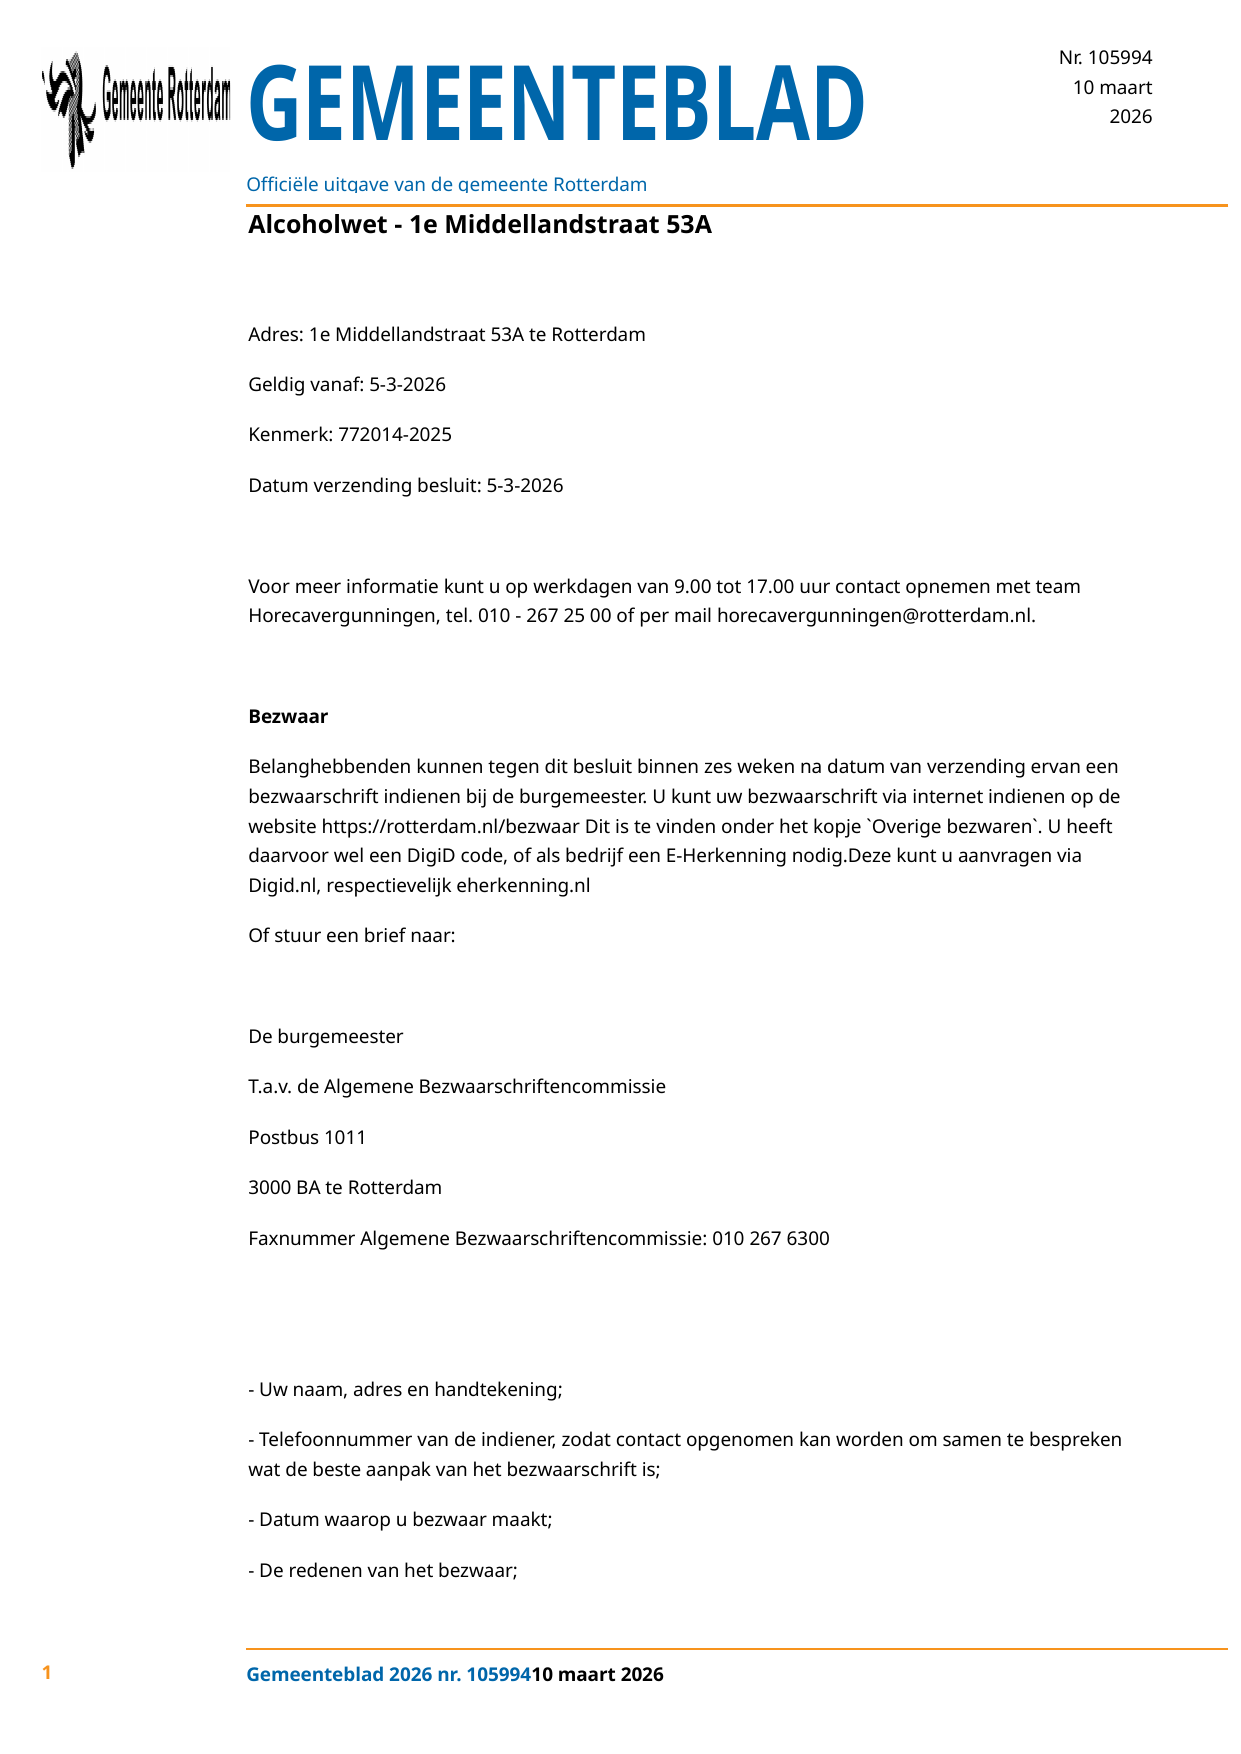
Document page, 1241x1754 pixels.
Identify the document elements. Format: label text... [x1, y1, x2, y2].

picture [41, 47, 231, 172]
text Datum verzending besluit: 5-3-2026 [248, 472, 1152, 498]
text Faxnummer Algemene Bezwaarschriftencommissie: 010 267 6300 [248, 1225, 1152, 1251]
text De burgemeester [248, 1023, 1152, 1049]
text T.a.v. de Algemene Bezwaarschriftencommissie [248, 1074, 1152, 1099]
text - Telefoonnummer van de indiener, zodat contact opgenomen kan worden om samen te bespreken wat de beste aanpak van het bezwaarschrift is; [248, 1427, 1152, 1482]
text 3000 BA te Rotterdam [248, 1174, 1152, 1200]
text Belanghebbenden kunnen tegen dit besluit binnen zes weken na datum van verzending ervan een bezwaarschrift indienen bij de burgemeester. U kunt uw bezwaarschrift via internet indienen op de website https://rotterdam.nl/bezwaar Dit is te vinden onder het kopje `Overige bezwaren`. U heeft daarvoor wel een DigiD code, of als bedrijf een E-Herkenning nodig.Deze kunt u aanvragen via Digid.nl, respectievelijk eherkenning.nl [248, 754, 1152, 898]
text Voor meer informatie kunt u op werkdagen van 9.00 tot 17.00 uur contact opnemen met team Horecavergunningen, tel. 010 - 267 25 00 of per mail horecavergunningen@rotterdam.nl. [248, 573, 1152, 628]
text Alcoholwet - 1e Middellandstraat 53A [248, 207, 1152, 241]
text Bezwaar [248, 703, 1152, 729]
text Kenmerk: 772014-2025 [248, 422, 1152, 447]
text - Uw naam, adres en handtekening; [248, 1376, 1152, 1402]
text Adres: 1e Middellandstraat 53A te Rotterdam [248, 321, 1152, 346]
text Geldig vanaf: 5-3-2026 [248, 371, 1152, 397]
text - Datum waarop u bezwaar maakt; [248, 1507, 1152, 1532]
text Of stuur een brief naar: [248, 922, 1152, 948]
text - De redenen van het bezwaar; [248, 1557, 1152, 1583]
text Postbus 1011 [248, 1124, 1152, 1150]
